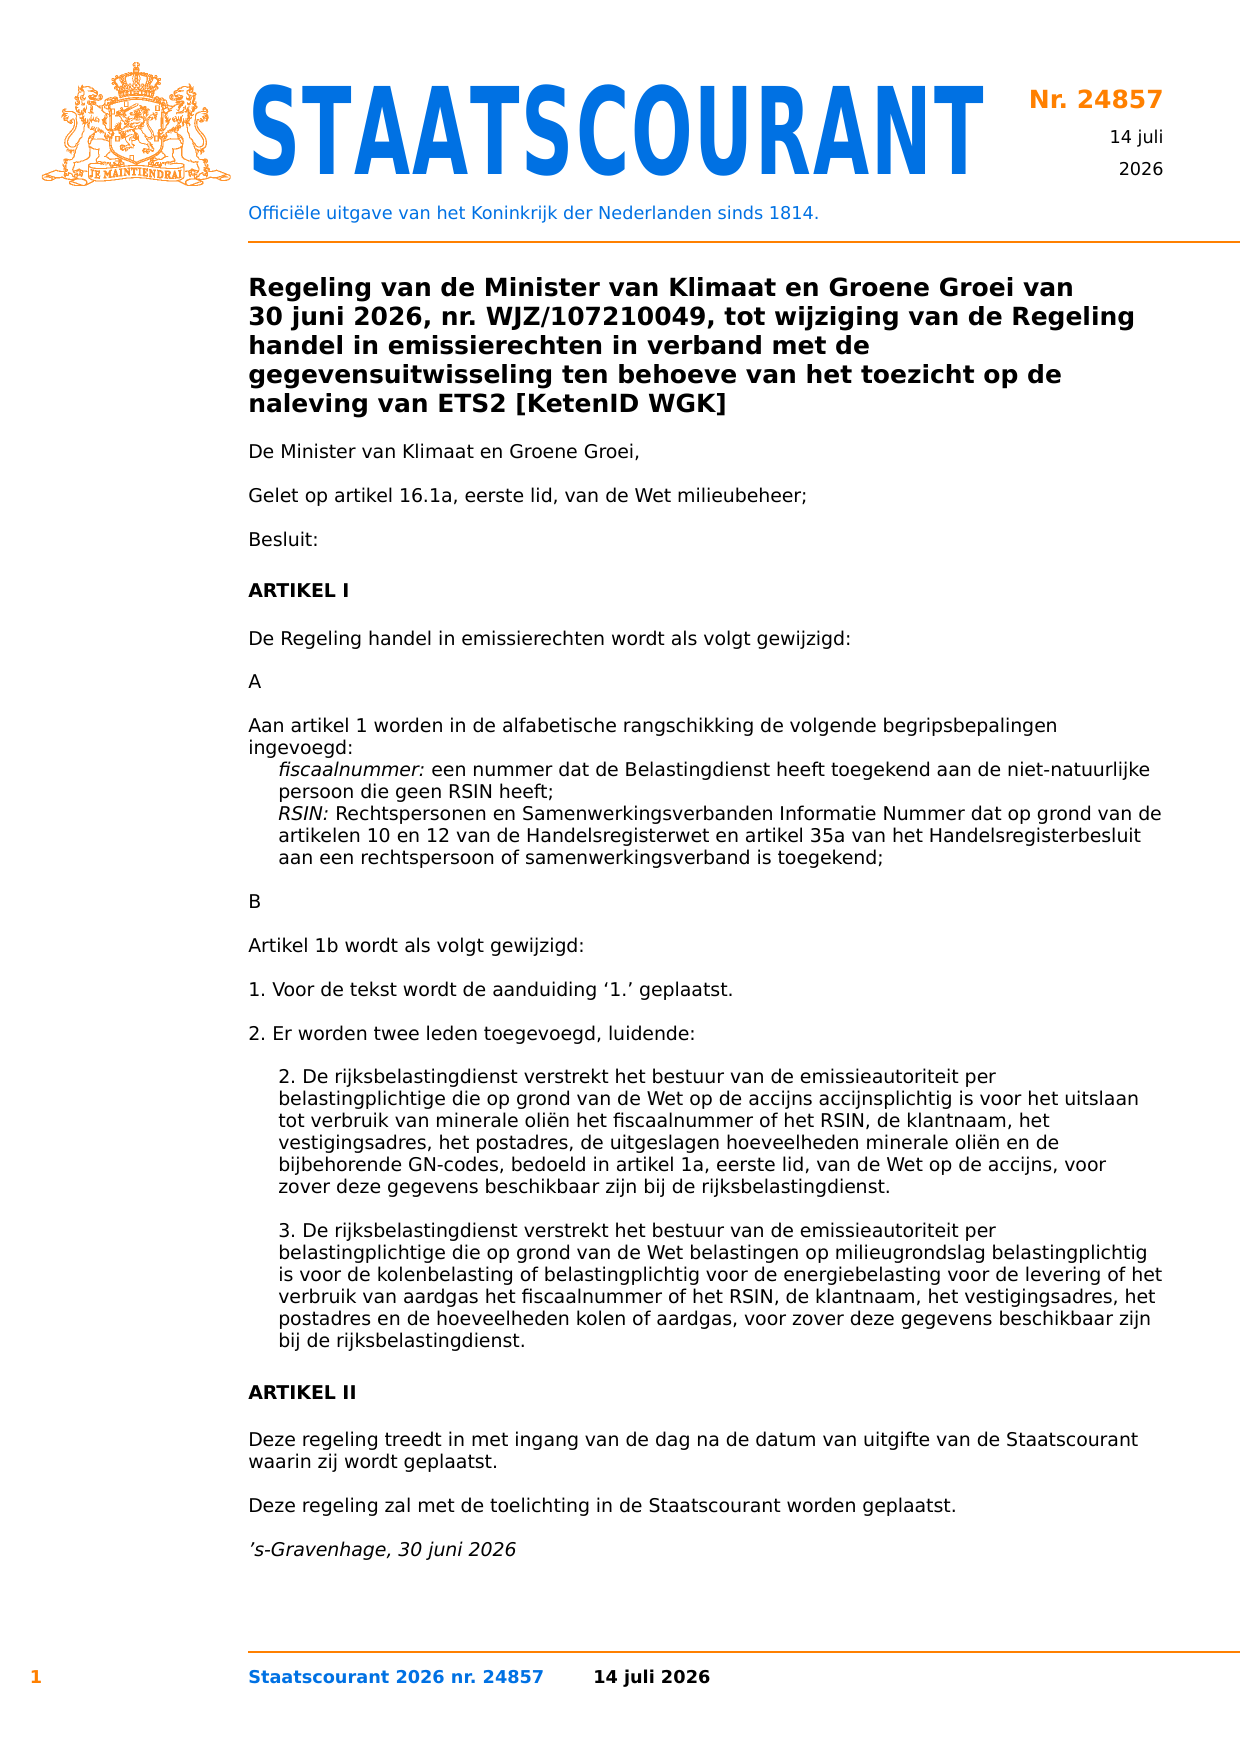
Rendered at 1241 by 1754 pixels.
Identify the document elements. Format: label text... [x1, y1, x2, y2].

subtitle Regeling van de Minister van Klimaat en Groene Groei van 30 juni 2026, nr. WJZ/107210049, tot wijziging van de Regeling handel in emissierechten in verband met de gegevensuitwisseling ten behoeve van het toezicht op de naleving van ETS2 [KetenID WGK] [248, 273, 1163, 419]
text Artikel 1b wordt als volgt gewijzigd: [248, 935, 1163, 957]
picture [41, 62, 231, 186]
table_header [25, 62, 248, 241]
text Besluit: [248, 528, 1163, 550]
subtitle ARTIKEL I [248, 580, 1163, 602]
text Deze regeling treedt in met ingang van de dag na de datum van uitgifte van de Staatscourant waarin zij wordt geplaatst. [248, 1429, 1163, 1473]
text Gelet op artikel 16.1a, eerste lid, van de Wet milieubeheer; [248, 484, 1163, 507]
text B [248, 891, 1163, 913]
text 2. Er worden twee leden toegevoegd, luidende: [248, 1022, 1163, 1044]
text fiscaalnummer: een nummer dat de Belastingdienst heeft toegekend aan de niet-natuurlijke persoon die geen RSIN heeft; [278, 759, 1163, 803]
text Deze regeling zal met de toelichting in de Staatscourant worden geplaatst. [248, 1495, 1163, 1517]
text 1. Voor de tekst wordt de aanduiding ‘1.’ geplaatst. [248, 978, 1163, 1001]
text De Minister van Klimaat en Groene Groei, [248, 441, 1163, 463]
text 3. De rijksbelastingdienst verstrekt het bestuur van de emissieautoriteit per belastingplichtige die op grond van de Wet belastingen op milieugrondslag belastingplichtig is voor de kolenbelasting of belastingplichtig voor de energiebelasting voor de levering of het verbruik van aardgas het fiscaalnummer of het RSIN, de klantnaam, het vestigingsadres, het postadres en de hoeveelheden kolen of aardgas, voor zover deze gegevens beschikbaar zijn bij de rijksbelastingdienst. [278, 1220, 1163, 1352]
text De Regeling handel in emissierechten wordt als volgt gewijzigd: [248, 627, 1163, 649]
text A [248, 671, 1163, 693]
text Aan artikel 1 worden in de alfabetische rangschikking de volgende begripsbepalingen ingevoegd: [248, 715, 1163, 759]
table_cell 2026 [998, 153, 1240, 203]
text RSIN: Rechtspersonen en Samenwerkingsverbanden Informatie Nummer dat op grond van de artikelen 10 en 12 van de Handelsregisterwet en artikel 35a van het Handelsregisterbesluit aan een rechtspersoon of samenwerkingsverband is toegekend; [278, 803, 1163, 869]
table_header Nr. 24857 [998, 62, 1240, 121]
text ’s-Gravenhage, 30 juni 2026 [248, 1538, 1163, 1561]
table_header STAATSCOURANT [248, 62, 998, 203]
text 2. De rijksbelastingdienst verstrekt het bestuur van de emissieautoriteit per belastingplichtige die op grond van de Wet op de accijns accijnsplichtig is voor het uitslaan tot verbruik van minerale oliën het fiscaalnummer of het RSIN, de klantnaam, het vestigingsadres, het postadres, de uitgeslagen hoeveelheden minerale oliën en de bijbehorende GN-codes, bedoeld in artikel 1a, eerste lid, van de Wet op de accijns, voor zover deze gegevens beschikbaar zijn bij de rijksbelastingdienst. [278, 1066, 1163, 1198]
table_cell 14 juli [998, 121, 1240, 153]
subtitle ARTIKEL II [248, 1382, 1163, 1404]
table_cell Officiële uitgave van het Koninkrijk der Nederlanden sinds 1814. [248, 203, 1240, 241]
